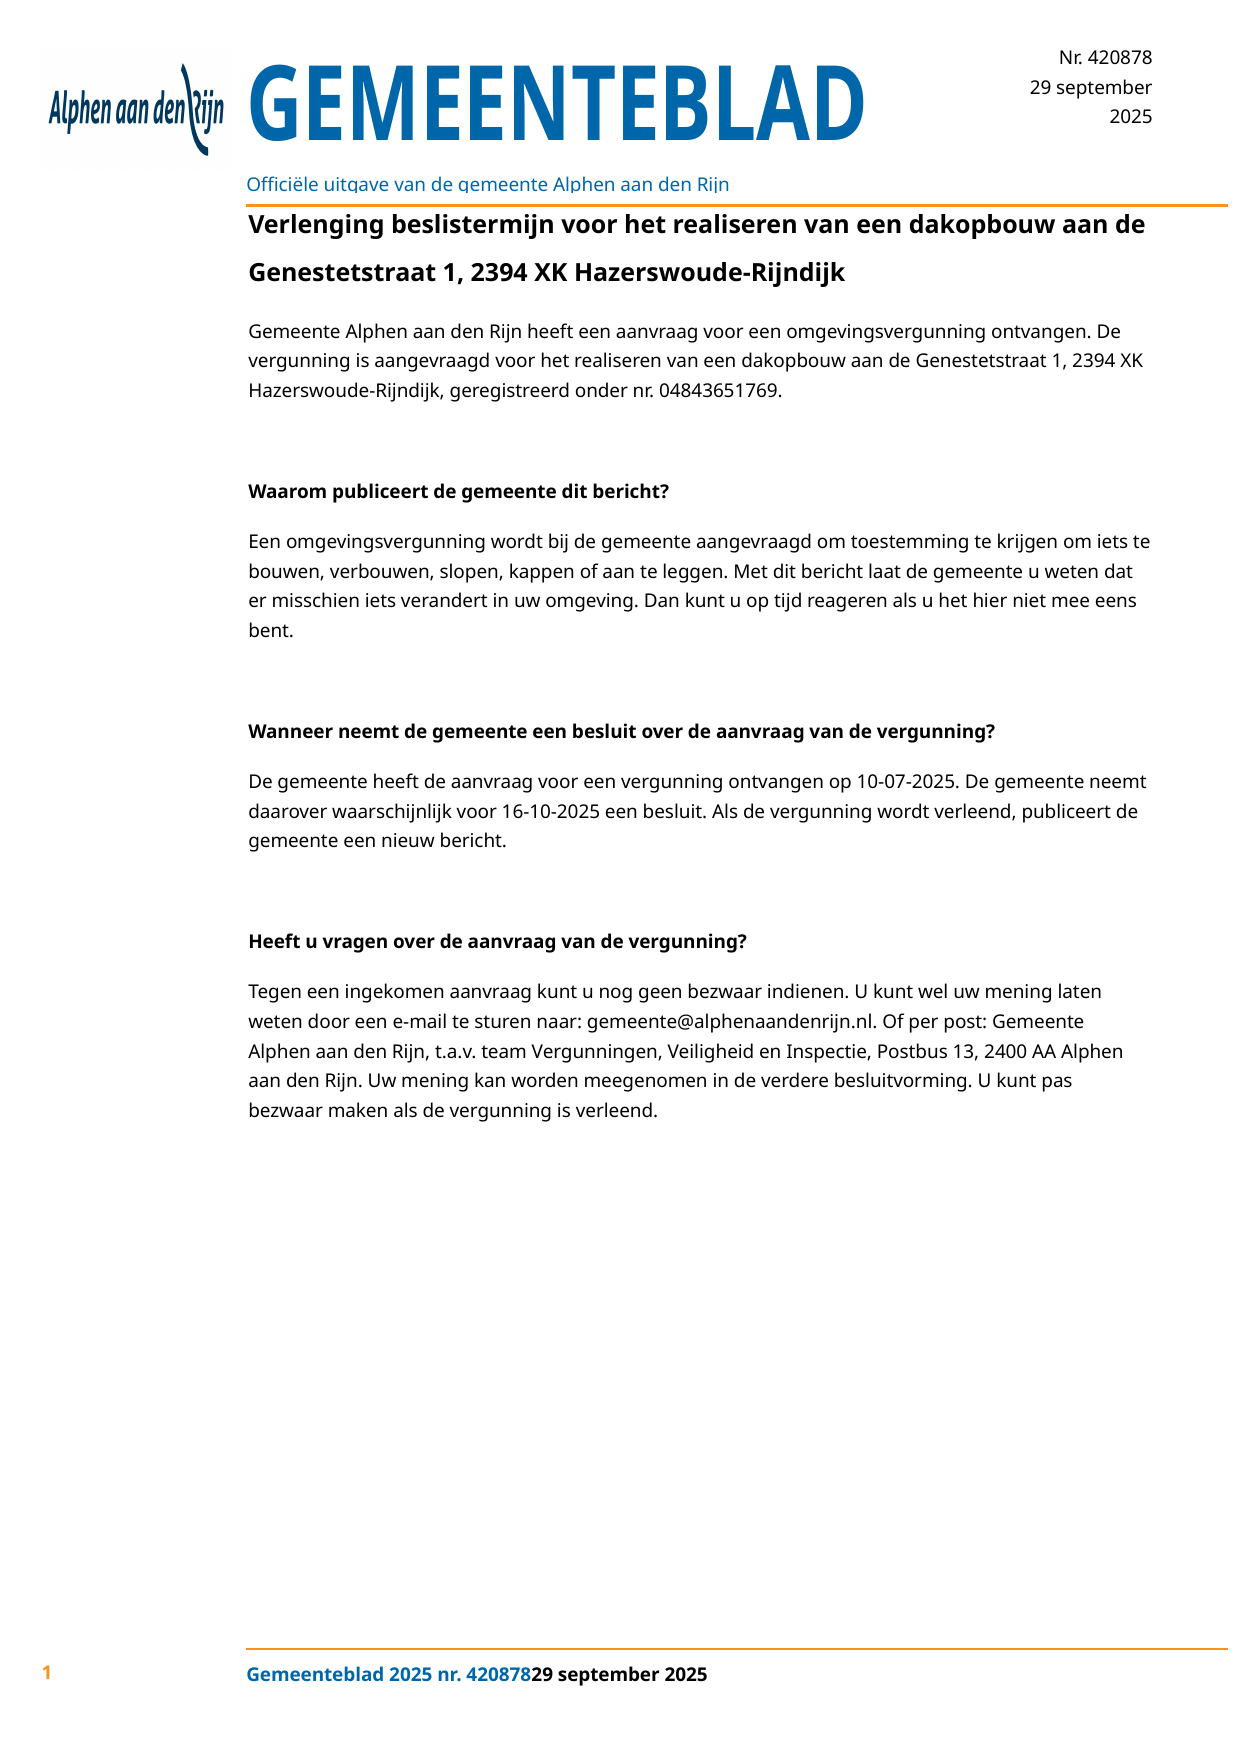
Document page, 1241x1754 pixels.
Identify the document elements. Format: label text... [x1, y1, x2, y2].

text Tegen een ingekomen aanvraag kunt u nog geen bezwaar indienen. U kunt wel uw mening laten weten door een e-mail te sturen naar: gemeente@alphenaandenrijn.nl. Of per post: Gemeente Alphen aan den Rijn, t.a.v. team Vergunningen, Veiligheid en Inspectie, Postbus 13, 2400 AA Alphen aan den Rijn. Uw mening kan worden meegenomen in de verdere besluitvorming. U kunt pas bezwaar maken als de vergunning is verleend. [248, 979, 1152, 1123]
text Wanneer neemt de gemeente een besluit over de aanvraag van de vergunning? [248, 718, 1152, 744]
text Heeft u vragen over de aanvraag van de vergunning? [248, 928, 1152, 954]
text De gemeente heeft de aanvraag voor een vergunning ontvangen op 10-07-2025. De gemeente neemt daarover waarschijnlijk voor 16-10-2025 een besluit. Als de vergunning wordt verleend, publiceert de gemeente een nieuw bericht. [248, 768, 1152, 853]
text Verlenging beslistermijn voor het realiseren van een dakopbouw aan de Genestetstraat 1, 2394 XK Hazerswoude-Rijndijk [248, 207, 1152, 288]
text Een omgevingsvergunning wordt bij de gemeente aangevraagd om toestemming te krijgen om iets te bouwen, verbouwen, slopen, kappen of aan te leggen. Met dit bericht laat de gemeente u weten dat er misschien iets verandert in uw omgeving. Dan kunt u op tijd reageren als u het hier niet mee eens bent. [248, 528, 1152, 643]
picture [41, 47, 231, 172]
text Waarom publiceert de gemeente dit bericht? [248, 478, 1152, 504]
text Gemeente Alphen aan den Rijn heeft een aanvraag voor een omgevingsvergunning ontvangen. De vergunning is aangevraagd voor het realiseren van een dakopbouw aan de Genestetstraat 1, 2394 XK Hazerswoude-Rijndijk, geregistreerd onder nr. 04843651769. [248, 318, 1152, 403]
